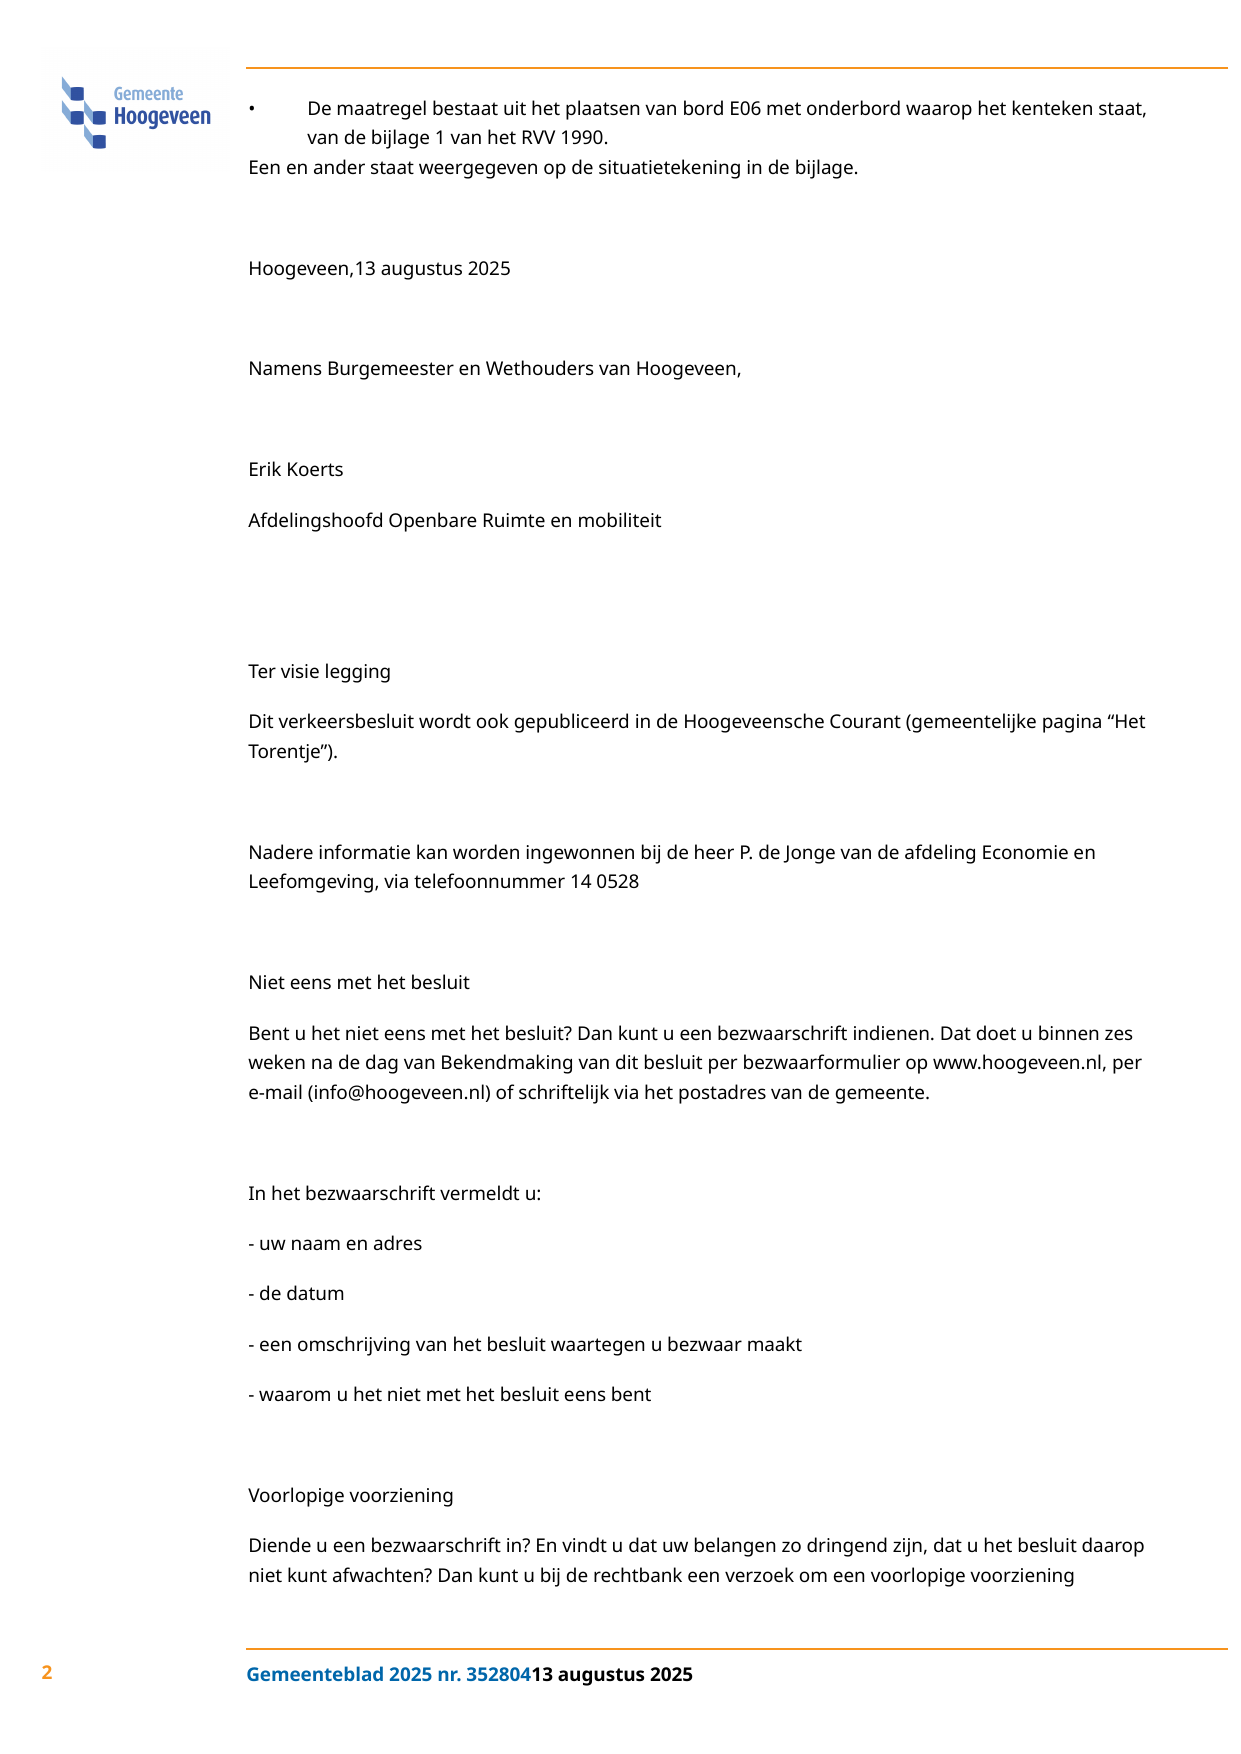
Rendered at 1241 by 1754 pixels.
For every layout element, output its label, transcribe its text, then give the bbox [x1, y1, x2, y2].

text - uw naam en adres [248, 1230, 1152, 1256]
text Diende u een bezwaarschrift in? En vindt u dat uw belangen zo dringend zijn, dat u het besluit daarop niet kunt afwachten? Dan kunt u bij de rechtbank een verzoek om een voorlopige voorziening [248, 1533, 1152, 1588]
text Erik Koerts [248, 456, 1152, 482]
picture [41, 47, 231, 172]
text Hoogeveen,13 augustus 2025 [248, 255, 1152, 281]
text Bent u het niet eens met het besluit? Dan kunt u een bezwaarschrift indienen. Dat doet u binnen zes weken na de dag van Bekendmaking van dit besluit per bezwaarformulier op www.hoogeveen.nl, per e-mail (info@hoogeveen.nl) of schriftelijk via het postadres van de gemeente. [248, 1020, 1152, 1105]
text Voorlopige voorziening [248, 1482, 1152, 1508]
text Niet eens met het besluit [248, 969, 1152, 995]
text In het bezwaarschrift vermeldt u: [248, 1180, 1152, 1206]
text - de datum [248, 1281, 1152, 1306]
text Nadere informatie kan worden ingewonnen bij de heer P. de Jonge van de afdeling Economie en Leefomgeving, via telefoonnummer 14 0528 [248, 839, 1152, 894]
text Namens Burgemeester en Wethouders van Hoogeveen, [248, 356, 1152, 381]
text Een en ander staat weergegeven op de situatietekening in de bijlage. [248, 154, 1152, 180]
text Afdelingshoofd Openbare Ruimte en mobiliteit [248, 507, 1152, 533]
text - waarom u het niet met het besluit eens bent [248, 1381, 1152, 1407]
text Dit verkeersbesluit wordt ook gepubliceerd in de Hoogeveensche Courant (gemeentelijke pagina “Het Torentje”). [248, 708, 1152, 764]
text - een omschrijving van het besluit waartegen u bezwaar maakt [248, 1331, 1152, 1357]
text Ter visie legging [248, 658, 1152, 684]
list De maatregel bestaat uit het plaatsen van bord E06 met onderbord waarop het kenteken staat, van de bijlage 1 van het RVV 1990. [248, 95, 1152, 150]
